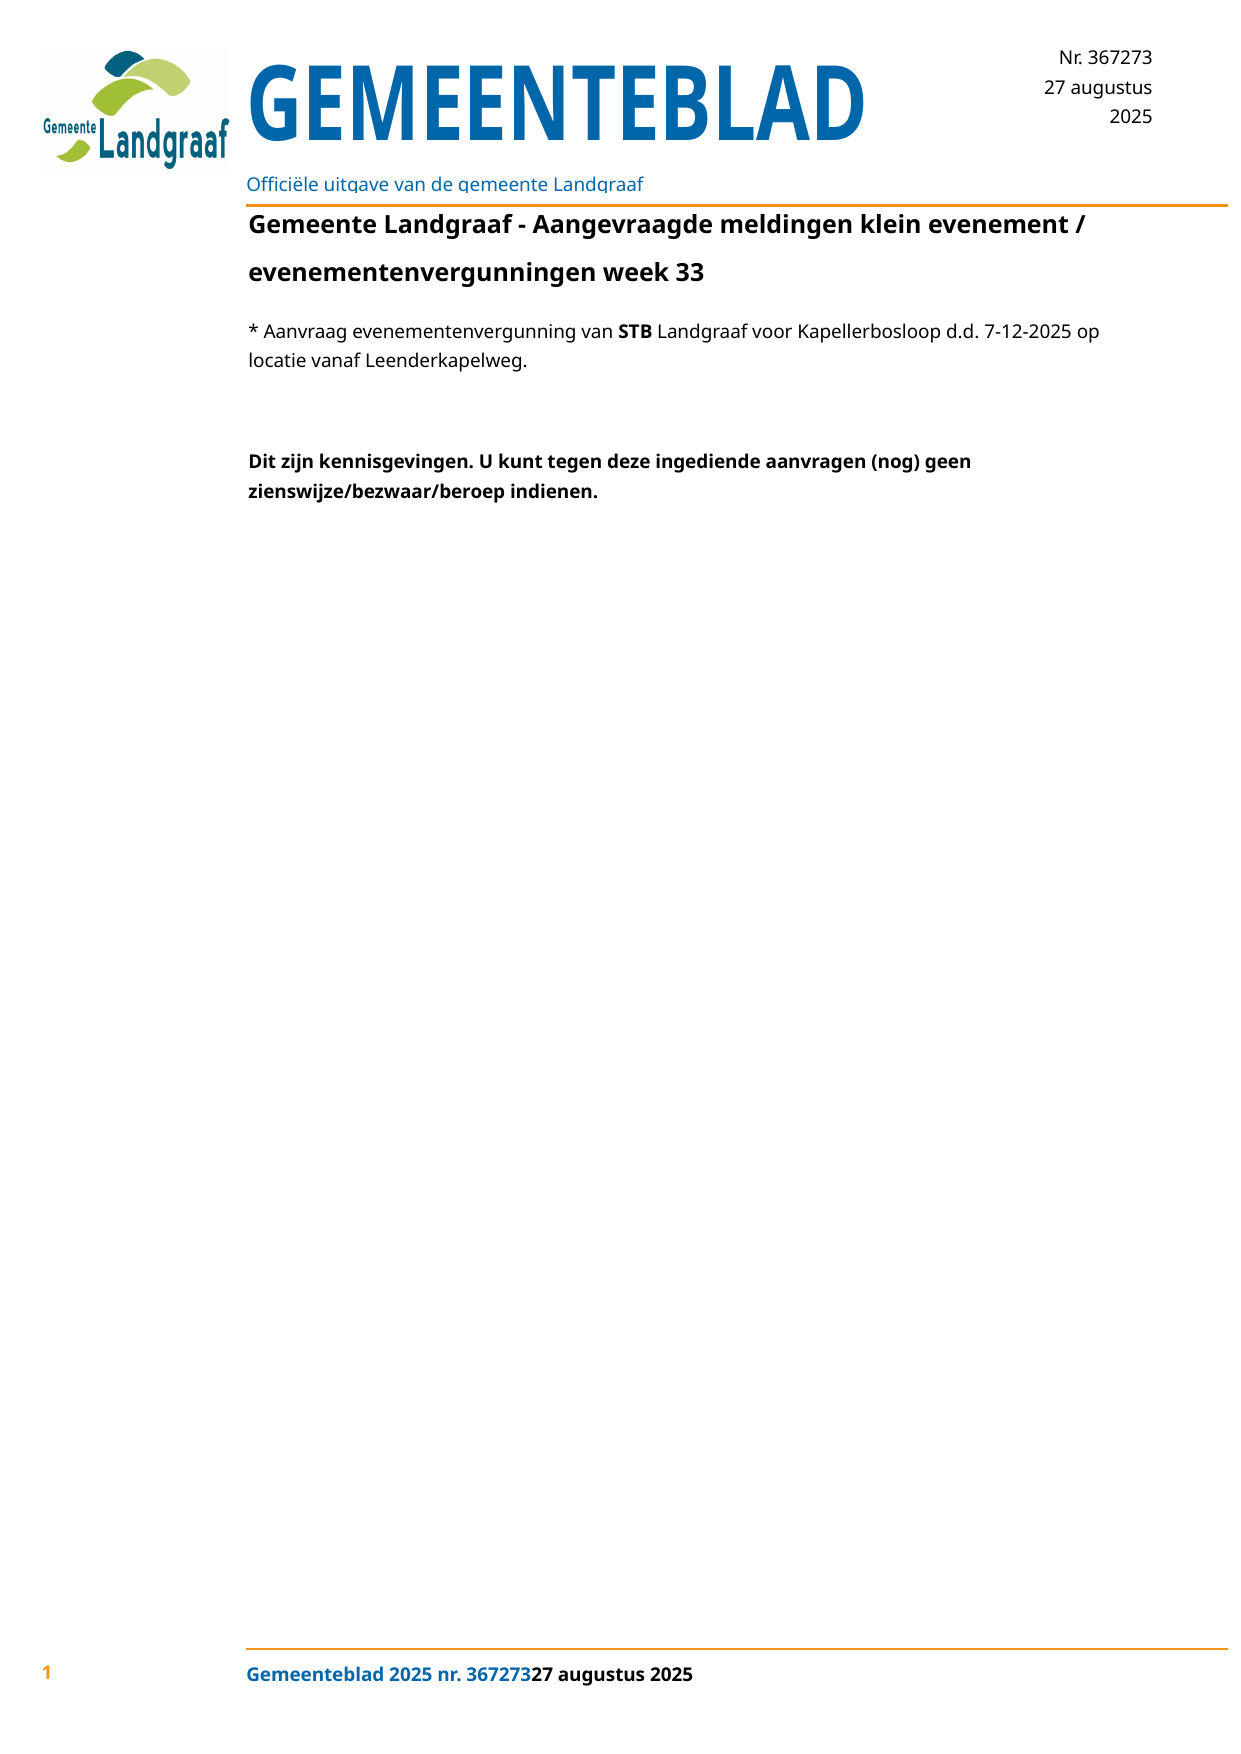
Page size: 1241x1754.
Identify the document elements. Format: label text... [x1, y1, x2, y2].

text Dit zijn kennisgevingen. U kunt tegen deze ingediende aanvragen (nog) geen zienswijze/bezwaar/beroep indienen. [248, 448, 1152, 504]
picture [41, 47, 231, 172]
text Gemeente Landgraaf - Aangevraagde meldingen klein evenement / evenementenvergunningen week 33 [248, 207, 1152, 288]
text * Aanvraag evenementenvergunning van STB Landgraaf voor Kapellerbosloop d.d. 7-12-2025 op locatie vanaf Leenderkapelweg. [248, 318, 1152, 373]
